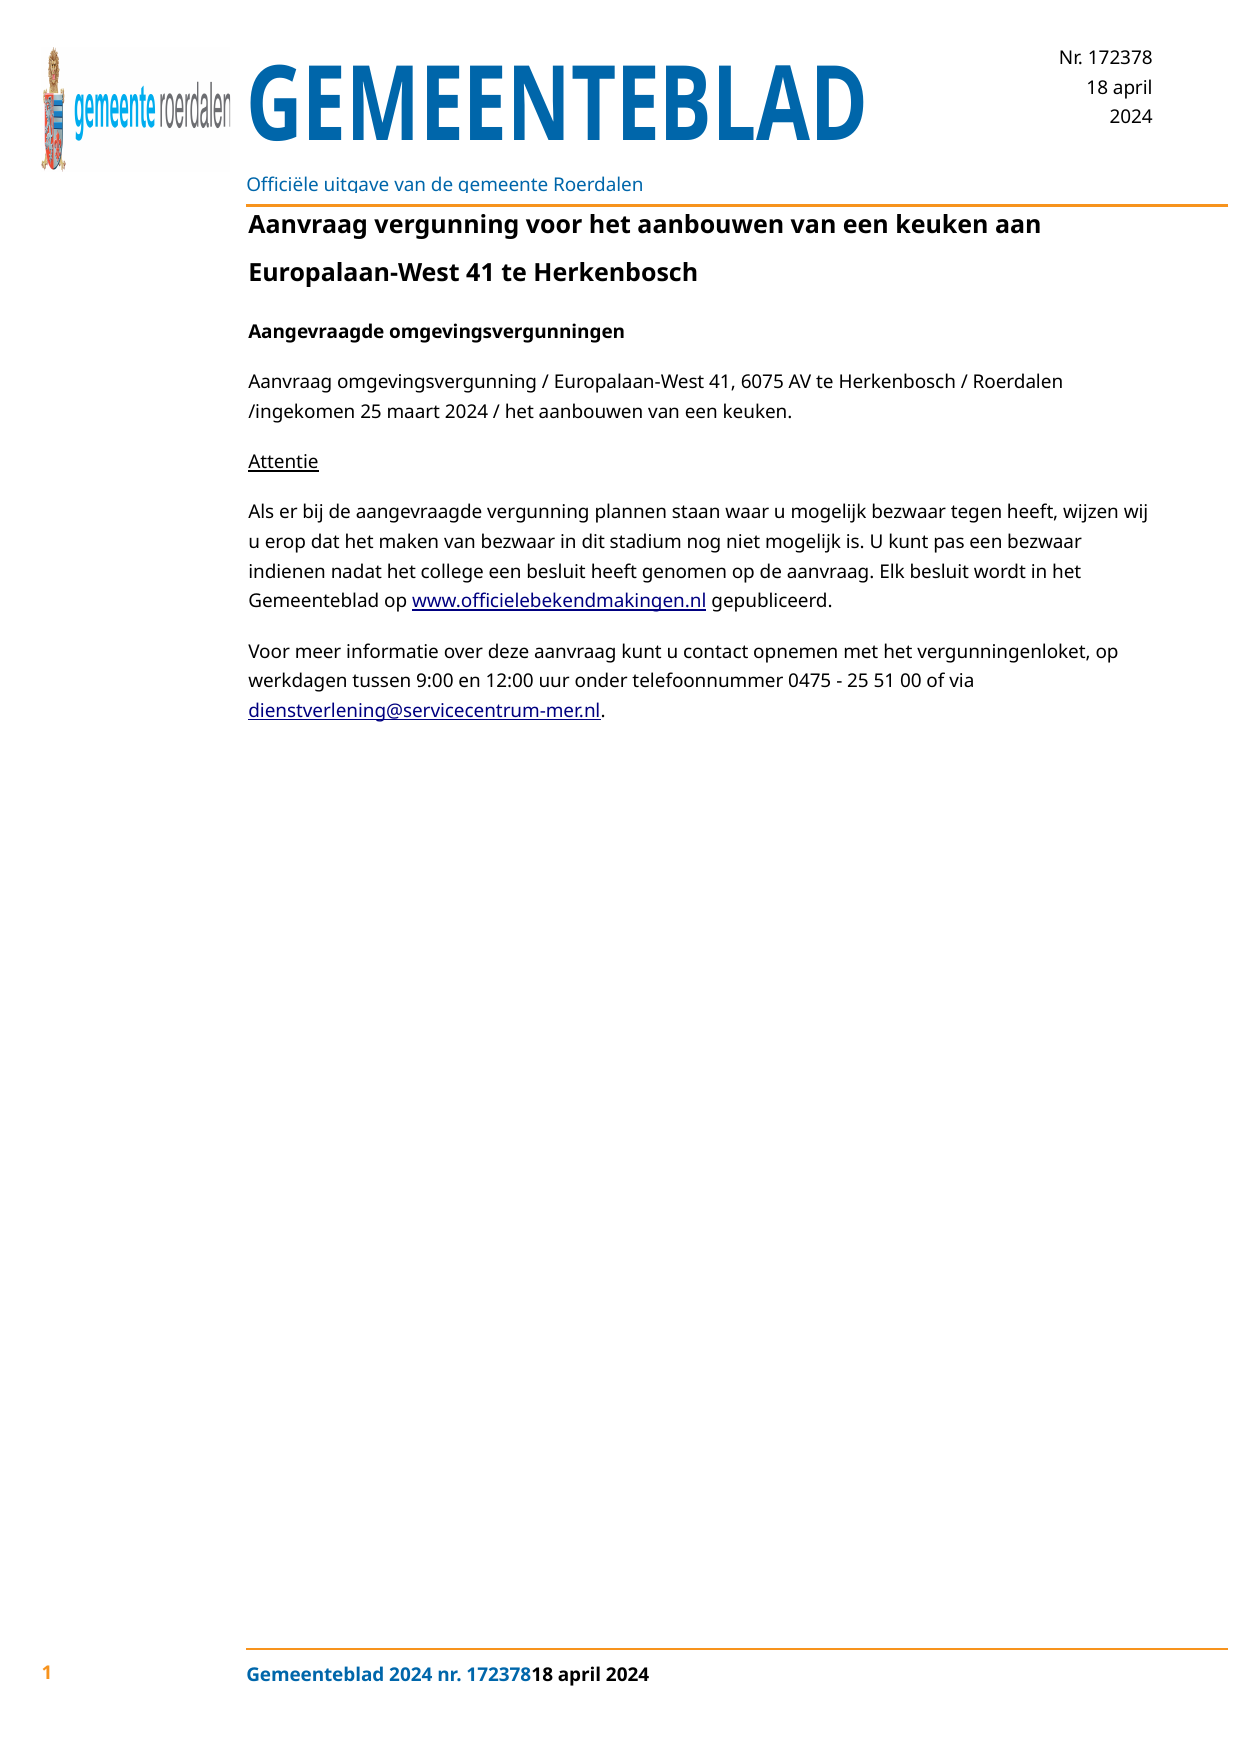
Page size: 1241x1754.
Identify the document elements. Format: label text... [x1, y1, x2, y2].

picture [41, 47, 231, 172]
text Voor meer informatie over deze aanvraag kunt u contact opnemen met het vergunningenloket, op werkdagen tussen 9:00 en 12:00 uur onder telefoonnummer 0475 - 25 51 00 of via dienstverlening@servicecentrum-mer.nl. [248, 638, 1152, 723]
text Aanvraag vergunning voor het aanbouwen van een keuken aan Europalaan-West 41 te Herkenbosch [248, 207, 1152, 288]
text Attentie [248, 448, 1152, 474]
text Aanvraag omgevingsvergunning / Europalaan-West 41, 6075 AV te Herkenbosch / Roerdalen /ingekomen 25 maart 2024 / het aanbouwen van een keuken. [248, 368, 1152, 424]
text Aangevraagde omgevingsvergunningen [248, 318, 1152, 344]
text Als er bij de aangevraagde vergunning plannen staan waar u mogelijk bezwaar tegen heeft, wijzen wij u erop dat het maken van bezwaar in dit stadium nog niet mogelijk is. U kunt pas een bezwaar indienen nadat het college een besluit heeft genomen op de aanvraag. Elk besluit wordt in het Gemeenteblad op www.officielebekendmakingen.nl gepubliceerd. [248, 499, 1152, 613]
